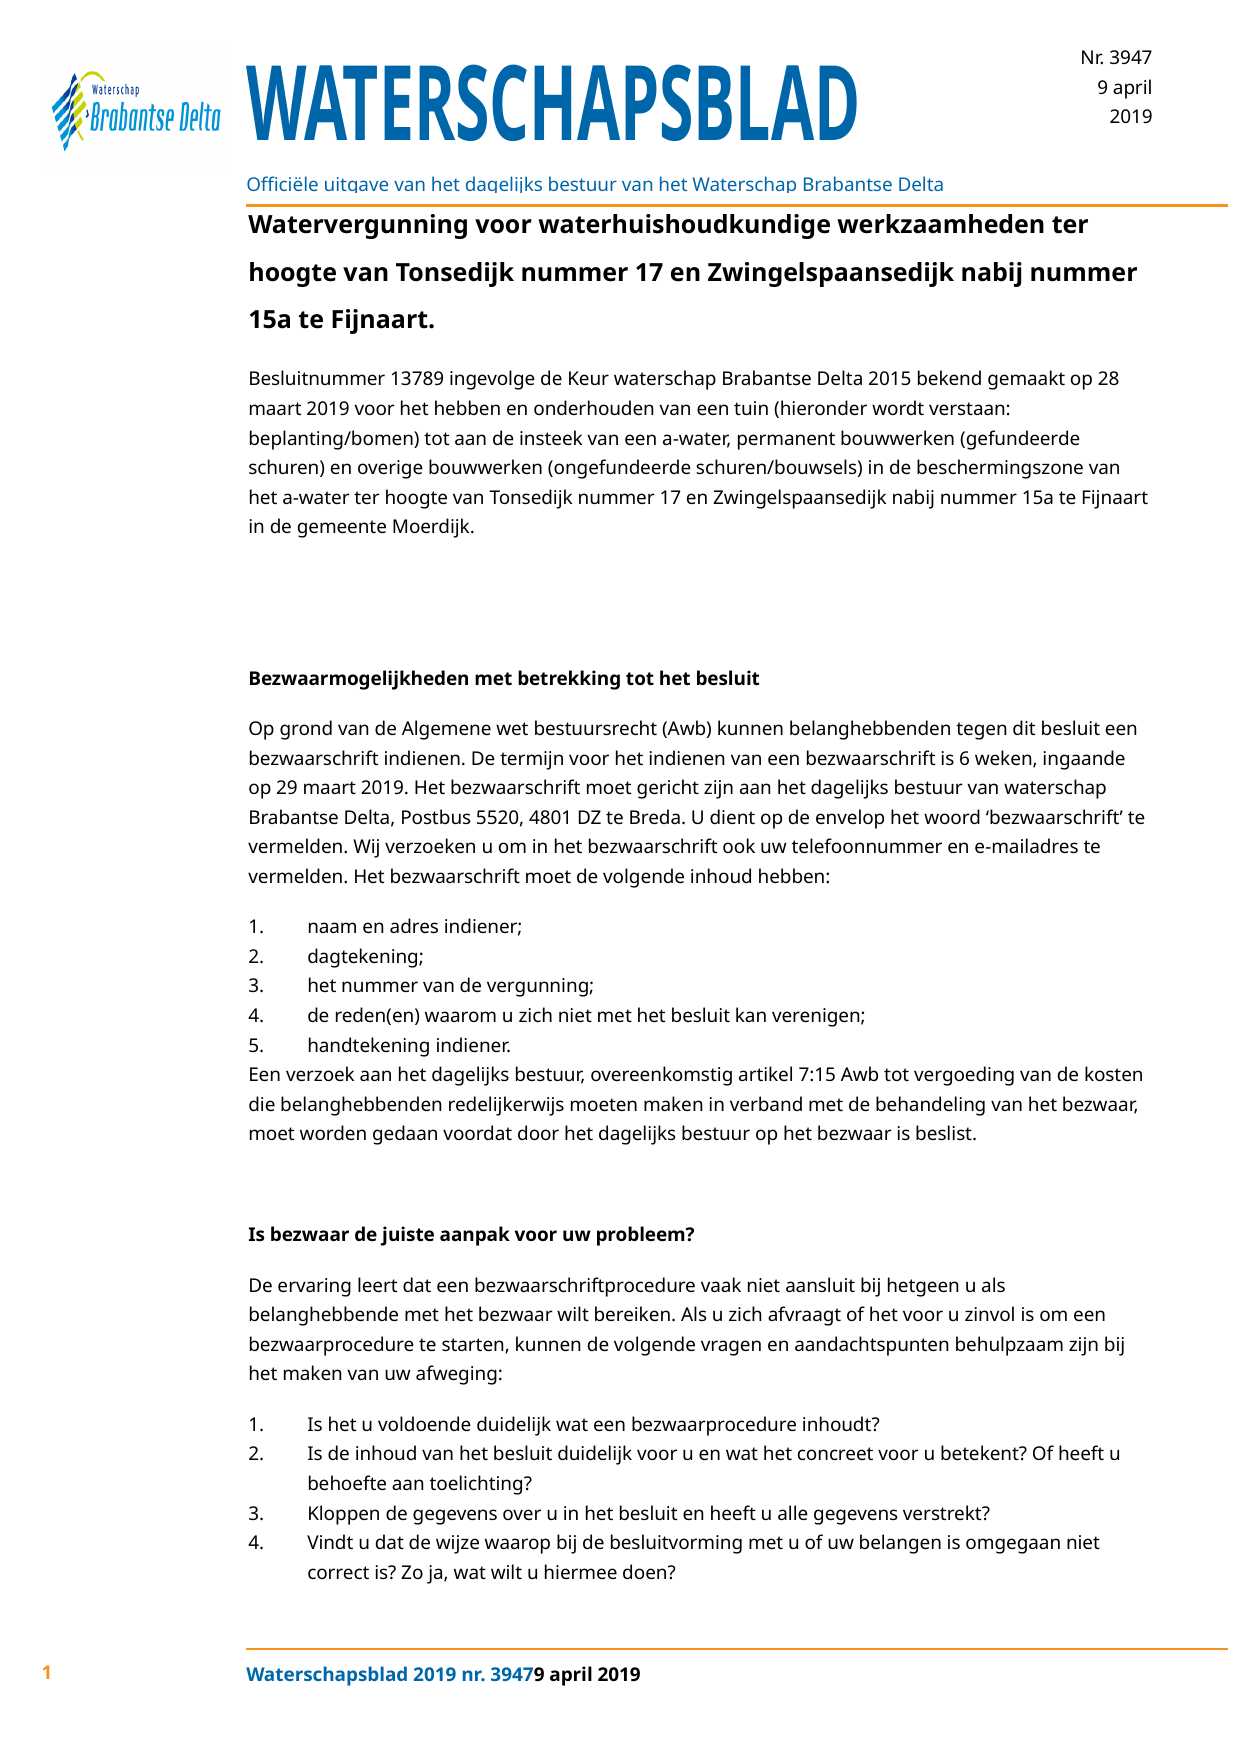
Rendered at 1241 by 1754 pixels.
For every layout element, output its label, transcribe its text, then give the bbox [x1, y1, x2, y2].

list Vindt u dat de wijze waarop bij de besluitvorming met u of uw belangen is omgegaan niet correct is? Zo ja, wat wilt u hiermee doen? [248, 1529, 1152, 1584]
text Een verzoek aan het dagelijks bestuur, overeenkomstig artikel 7:15 Awb tot vergoeding van de kosten die belanghebbenden redelijkerwijs moeten maken in verband met de behandeling van het bezwaar, moet worden gedaan voordat door het dagelijks bestuur op het bezwaar is beslist. [248, 1061, 1152, 1146]
list handtekening indiener. [248, 1032, 1152, 1057]
text Op grond van de Algemene wet bestuursrecht (Awb) kunnen belanghebbenden tegen dit besluit een bezwaarschrift indienen. De termijn voor het indienen van een bezwaarschrift is 6 weken, ingaande op 29 maart 2019. Het bezwaarschrift moet gericht zijn aan het dagelijks bestuur van waterschap Brabantse Delta, Postbus 5520, 4801 DZ te Breda. U dient op de envelop het woord ‘bezwaarschrift’ te vermelden. Wij verzoeken u om in het bezwaarschrift ook uw telefoonnummer en e‑mailadres te vermelden. Het bezwaarschrift moet de volgende inhoud hebben: [248, 715, 1152, 889]
text Bezwaarmogelijkheden met betrekking tot het besluit [248, 665, 1152, 690]
text De ervaring leert dat een bezwaarschriftprocedure vaak niet aansluit bij hetgeen u als belanghebbende met het bezwaar wilt bereiken. Als u zich afvraagt of het voor u zinvol is om een bezwaarprocedure te starten, kunnen de volgende vragen en aandachtspunten behulpzaam zijn bij het maken van uw afweging: [248, 1272, 1152, 1386]
text Watervergunning voor waterhuishoudkundige werkzaamheden ter hoogte van Tonsedijk nummer 17 en Zwingelspaansedijk nabij nummer 15a te Fijnaart. [248, 207, 1152, 336]
list Is de inhoud van het besluit duidelijk voor u en wat het concreet voor u betekent? Of heeft u behoefte aan toelichting? [248, 1441, 1152, 1496]
list de reden(en) waarom u zich niet met het besluit kan verenigen; [248, 1002, 1152, 1028]
text Is bezwaar de juiste aanpak voor uw probleem? [248, 1221, 1152, 1247]
list Kloppen de gegevens over u in het besluit en heeft u alle gegevens verstrekt? [248, 1500, 1152, 1525]
list het nummer van de vergunning; [248, 973, 1152, 998]
picture [41, 47, 231, 172]
text Besluitnummer 13789 ingevolge de Keur waterschap Brabantse Delta 2015 bekend gemaakt op 28 maart 2019 voor het hebben en onderhouden van een tuin (hieronder wordt verstaan: beplanting/bomen) tot aan de insteek van een a-water, permanent bouwwerken (gefundeerde schuren) en overige bouwwerken (ongefundeerde schuren/bouwsels) in de beschermingszone van het a-water ter hoogte van Tonsedijk nummer 17 en Zwingelspaansedijk nabij nummer 15a te Fijnaart in de gemeente Moerdijk. [248, 366, 1152, 539]
list naam en adres indiener; [248, 913, 1152, 939]
list dagtekening; [248, 943, 1152, 969]
list Is het u voldoende duidelijk wat een bezwaarprocedure inhoudt? [248, 1411, 1152, 1437]
